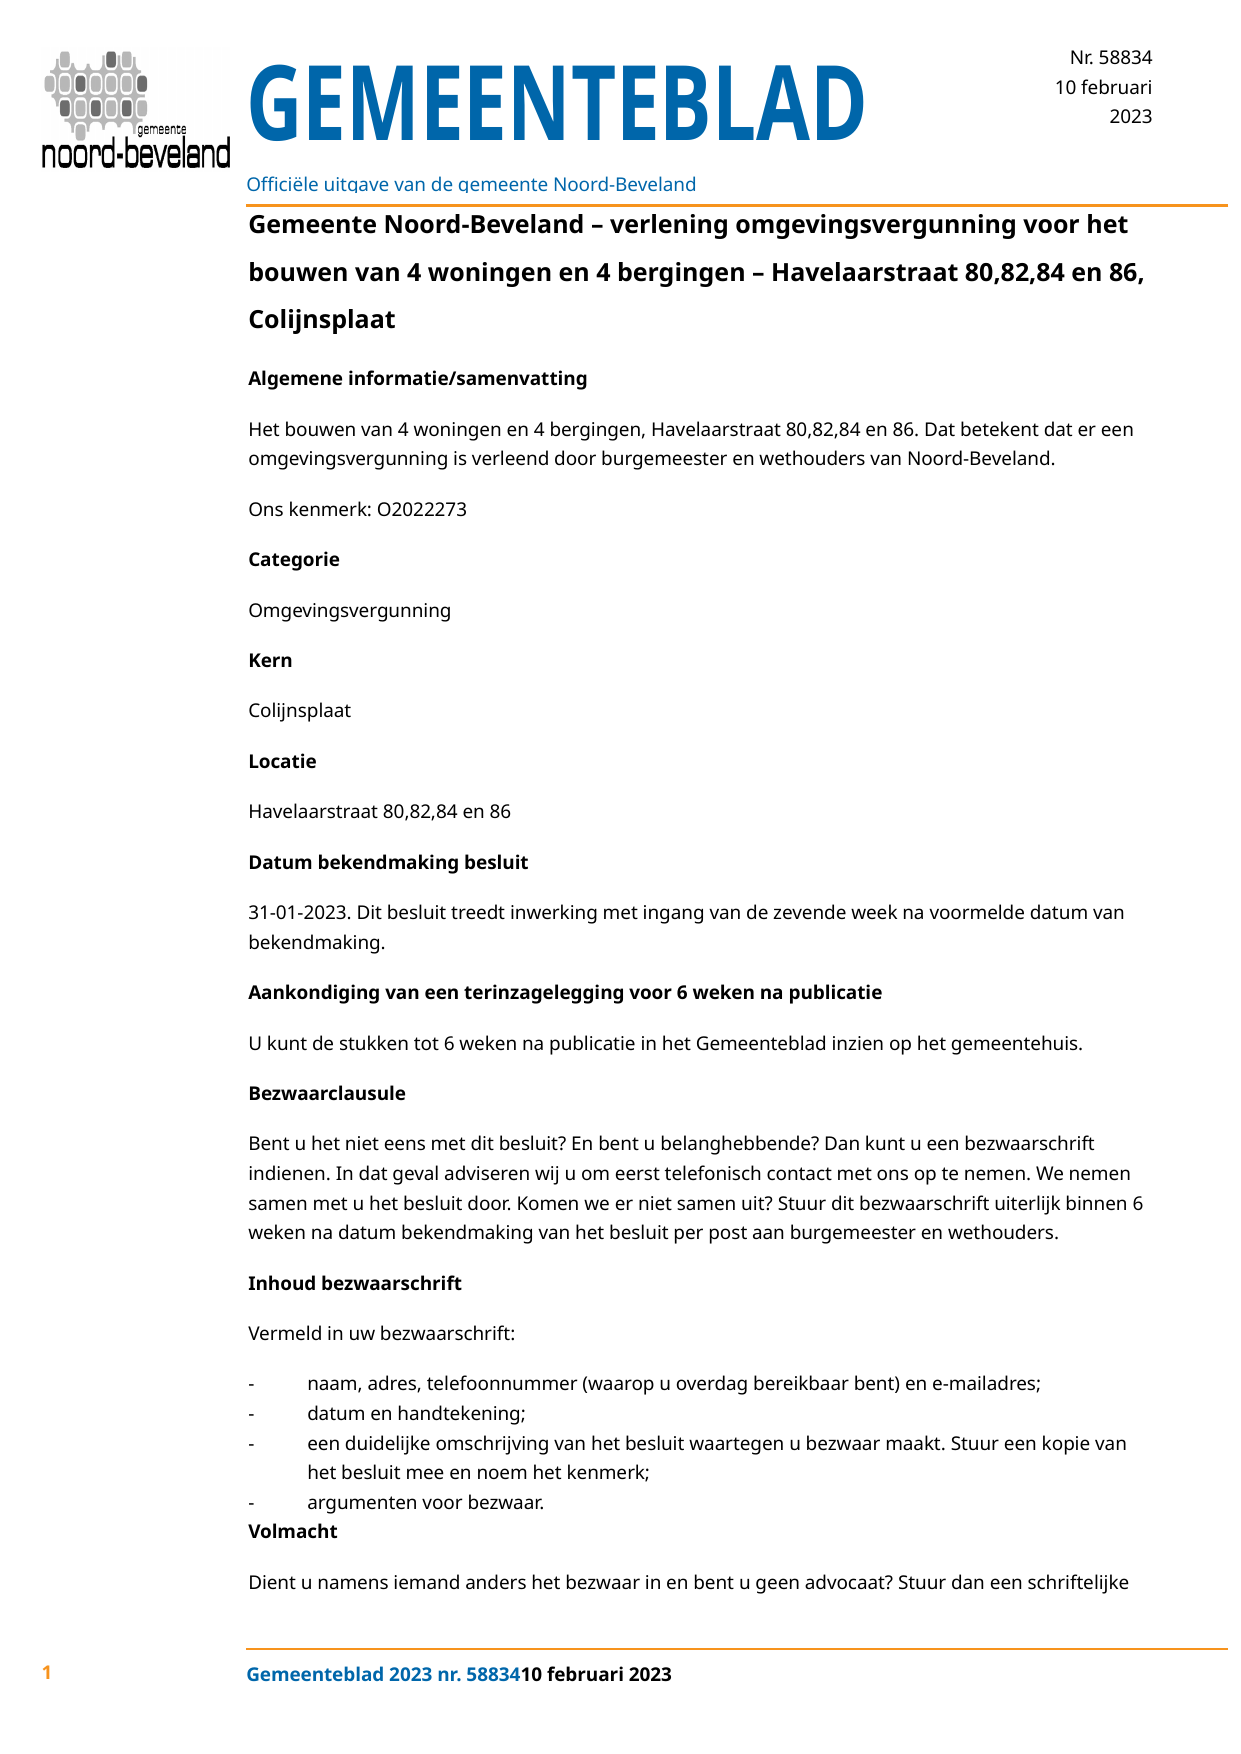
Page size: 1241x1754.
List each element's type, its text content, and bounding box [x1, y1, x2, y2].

text Algemene informatie/samenvatting [248, 366, 1152, 391]
text Vermeld in uw bezwaarschrift: [248, 1320, 1152, 1346]
text Volmacht [248, 1518, 1152, 1544]
text 31-01-2023. Dit besluit treedt inwerking met ingang van de zevende week na voormelde datum van bekendmaking. [248, 899, 1152, 954]
text Kern [248, 647, 1152, 673]
text Aankondiging van een terinzagelegging voor 6 weken na publicatie [248, 979, 1152, 1005]
text Het bouwen van 4 woningen en 4 bergingen, Havelaarstraat 80,82,84 en 86. Dat betekent dat er een omgevingsvergunning is verleend door burgemeester en wethouders van Noord-Beveland. [248, 416, 1152, 471]
text Locatie [248, 748, 1152, 774]
list datum en handtekening; [248, 1400, 1152, 1426]
text Inhoud bezwaarschrift [248, 1270, 1152, 1295]
text Colijnsplaat [248, 698, 1152, 723]
text Ons kenmerk: O2022273 [248, 496, 1152, 522]
text Categorie [248, 546, 1152, 572]
list argumenten voor bezwaar. [248, 1489, 1152, 1514]
text Gemeente Noord-Beveland – verlening omgevingsvergunning voor het bouwen van 4 woningen en 4 bergingen – Havelaarstraat 80,82,84 en 86, Colijnsplaat [248, 207, 1152, 336]
list naam, adres, telefoonnummer (waarop u overdag bereikbaar bent) en e-mailadres; [248, 1371, 1152, 1396]
picture [41, 47, 231, 172]
text Havelaarstraat 80,82,84 en 86 [248, 798, 1152, 824]
text Datum bekendmaking besluit [248, 849, 1152, 874]
text U kunt de stukken tot 6 weken na publicatie in het Gemeenteblad inzien op het gemeentehuis. [248, 1030, 1152, 1055]
text Dient u namens iemand anders het bezwaar in en bent u geen advocaat? Stuur dan een schriftelijke [248, 1569, 1152, 1594]
text Bent u het niet eens met dit besluit? En bent u belanghebbende? Dan kunt u een bezwaarschrift indienen. In dat geval adviseren wij u om eerst telefonisch contact met ons op te nemen. We nemen samen met u het besluit door. Komen we er niet samen uit? Stuur dit bezwaarschrift uiterlijk binnen 6 weken na datum bekendmaking van het besluit per post aan burgemeester en wethouders. [248, 1131, 1152, 1245]
text Omgevingsvergunning [248, 597, 1152, 622]
text Bezwaarclausule [248, 1080, 1152, 1106]
list een duidelijke omschrijving van het besluit waartegen u bezwaar maakt. Stuur een kopie van het besluit mee en noem het kenmerk; [248, 1430, 1152, 1485]
